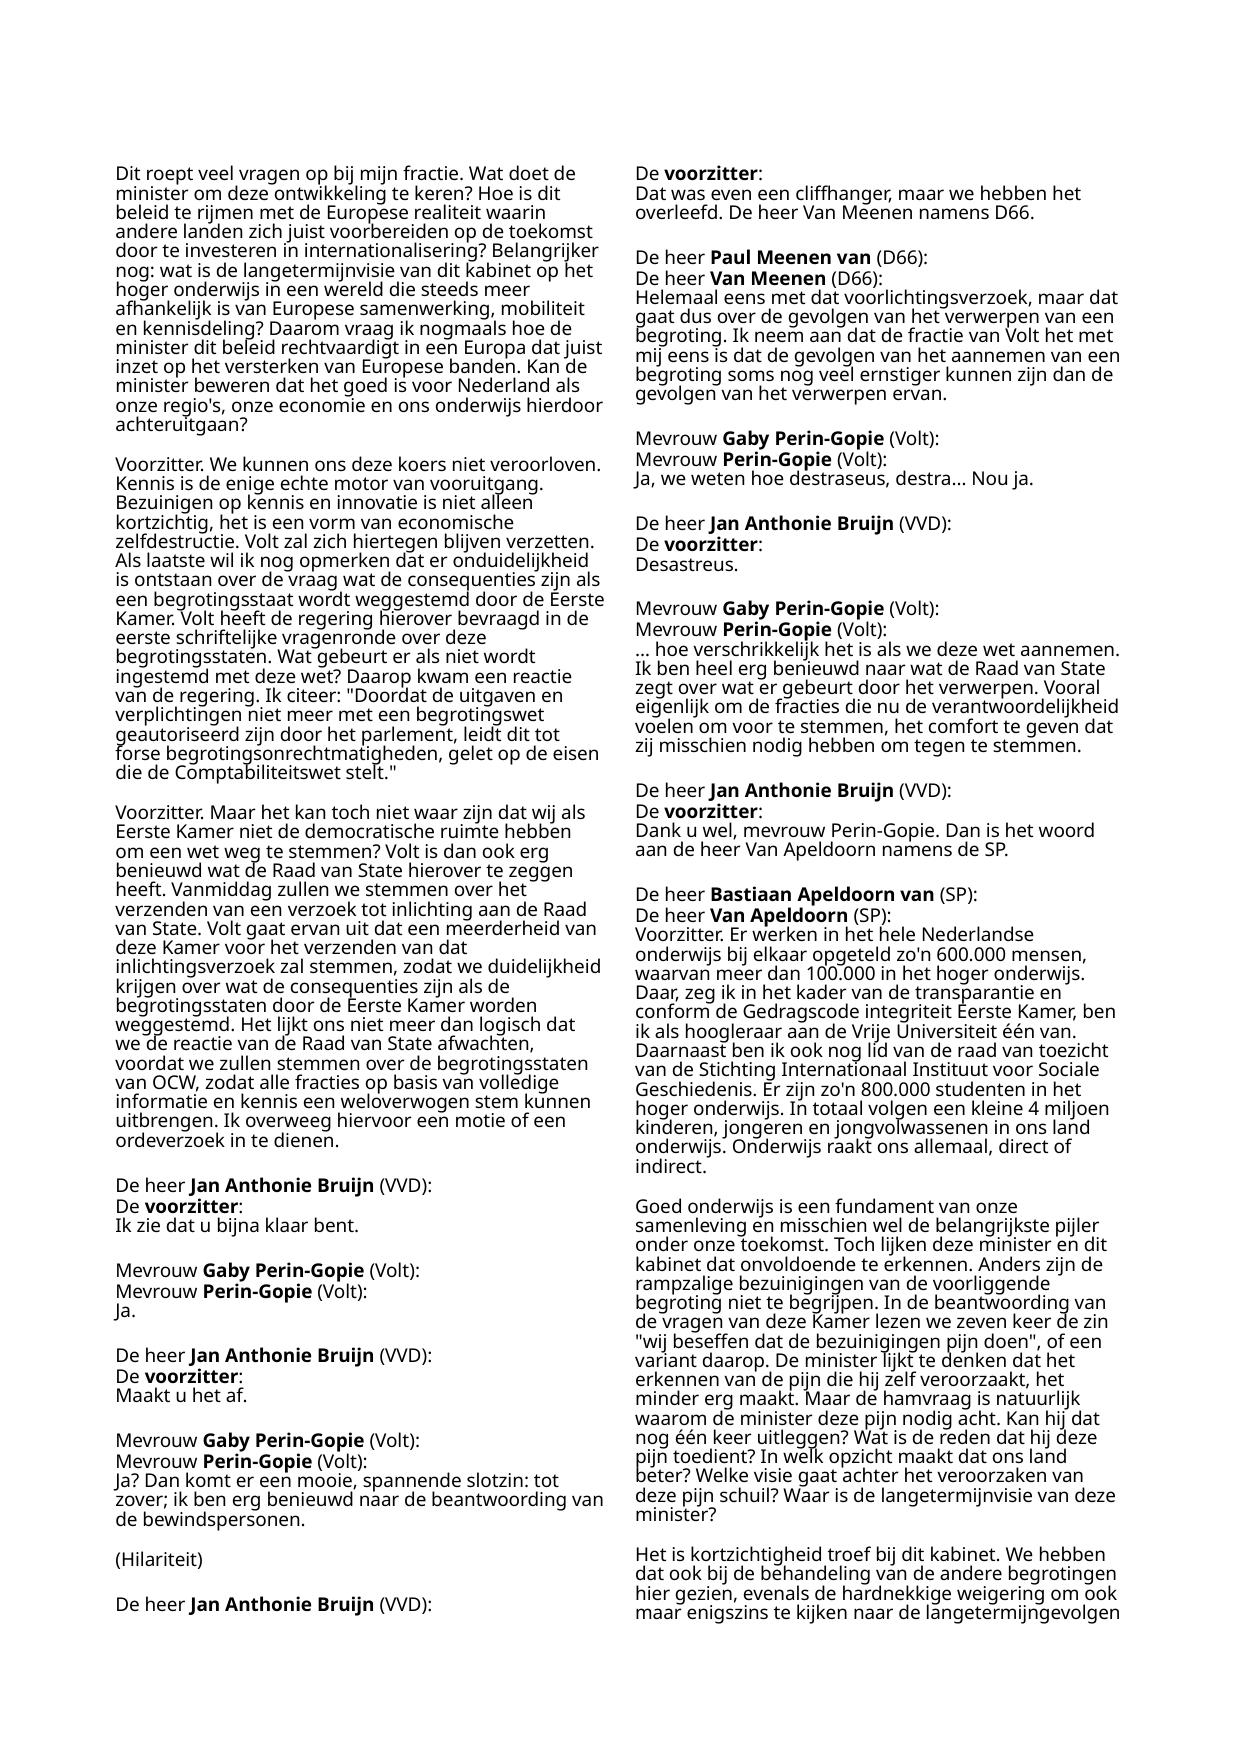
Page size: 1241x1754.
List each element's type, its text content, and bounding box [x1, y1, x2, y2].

text Mevrouw Perin-Gopie (Volt): [635, 451, 1125, 470]
text Mevrouw Perin-Gopie (Volt): [635, 621, 1125, 641]
text De heer Jan Anthonie Bruijn (VVD): [115, 1591, 605, 1617]
text Dat was even een cliffhanger, maar we hebben het overleefd. De heer Van Meenen namens D66. [635, 184, 1125, 223]
text De heer Van Apeldoorn (SP): [635, 907, 1125, 926]
text De heer Paul Meenen van (D66): [635, 244, 1125, 270]
text Goed onderwijs is een fundament van onze samenleving en misschien wel de belangrijkste pijler onder onze toekomst. Toch lijken deze minister en dit kabinet dat onvoldoende te erkennen. Anders zijn de rampzalige bezuinigingen van de voorliggende begroting niet te begrijpen. In de beantwoording van de vragen van deze Kamer lezen we zeven keer de zin "wij beseffen dat de bezuinigingen pijn doen", of een variant daarop. De minister lijkt te denken dat het erkennen van de pijn die hij zelf veroorzaakt, het minder erg maakt. Maar de hamvraag is natuurlijk waarom de minister deze pijn nodig acht. Kan hij dat nog één keer uitleggen? Wat is de reden dat hij deze pijn toedient? In welk opzicht maakt dat ons land beter? Welke visie gaat achter het veroorzaken van deze pijn schuil? Waar is de langetermijnvisie van deze minister? [635, 1198, 1125, 1525]
text Ja. [115, 1302, 605, 1321]
text De voorzitter: [635, 536, 1125, 556]
text Ja? Dan komt er een mooie, spannende slotzin: tot zover; ik ben erg benieuwd naar de beantwoording van de bewindspersonen. [115, 1472, 605, 1530]
text Helemaal eens met dat voorlichtingsverzoek, maar dat gaat dus over de gevolgen van het verwerpen van een begroting. Ik neem aan dat de fractie van Volt het met mij eens is dat de gevolgen van het aannemen van een begroting soms nog veel ernstiger kunnen zijn dan de gevolgen van het verwerpen ervan. [635, 289, 1125, 404]
text Desastreus. [635, 556, 1125, 575]
text Mevrouw Gaby Perin-Gopie (Volt): [635, 425, 1125, 451]
text Mevrouw Gaby Perin-Gopie (Volt): [115, 1427, 605, 1453]
text De heer Jan Anthonie Bruijn (VVD): [635, 777, 1125, 803]
text De voorzitter: [635, 803, 1125, 822]
text Het is kortzichtigheid troef bij dit kabinet. We hebben dat ook bij de behandeling van de andere begrotingen hier gezien, evenals de hardnekkige weigering om ook maar enigszins te kijken naar de langetermijngevolgen [635, 1546, 1125, 1623]
text Mevrouw Perin-Gopie (Volt): [115, 1283, 605, 1302]
text Mevrouw Perin-Gopie (Volt): [115, 1453, 605, 1472]
text Mevrouw Gaby Perin-Gopie (Volt): [635, 596, 1125, 621]
text De heer Jan Anthonie Bruijn (VVD): [635, 511, 1125, 536]
text Mevrouw Gaby Perin-Gopie (Volt): [115, 1257, 605, 1283]
text (Hilariteit) [115, 1551, 605, 1570]
text Voorzitter. Er werken in het hele Nederlandse onderwijs bij elkaar opgeteld zo'n 600.000 mensen, waarvan meer dan 100.000 in het hoger onderwijs. Daar, zeg ik in het kader van de transparantie en conform de Gedragscode integriteit Eerste Kamer, ben ik als hoogleraar aan de Vrije Universiteit één van. Daarnaast ben ik ook nog lid van de raad van toezicht van de Stichting Internationaal Instituut voor Sociale Geschiedenis. Er zijn zo'n 800.000 studenten in het hoger onderwijs. In totaal volgen een kleine 4 miljoen kinderen, jongeren en jongvolwassenen in ons land onderwijs. Onderwijs raakt ons allemaal, direct of indirect. [635, 926, 1125, 1177]
text Ja, we weten hoe destraseus, destra… Nou ja. [635, 470, 1125, 490]
text De voorzitter: [635, 165, 1125, 184]
text De voorzitter: [115, 1198, 605, 1217]
text Voorzitter. Maar het kan toch niet waar zijn dat wij als Eerste Kamer niet de democratische ruimte hebben om een wet weg te stemmen? Volt is dan ook erg benieuwd wat de Raad van State hierover te zeggen heeft. Vanmiddag zullen we stemmen over het verzenden van een verzoek tot inlichting aan de Raad van State. Volt gaat ervan uit dat een meerderheid van deze Kamer voor het verzenden van dat inlichtingsverzoek zal stemmen, zodat we duidelijkheid krijgen over wat de consequenties zijn als de begrotingsstaten door de Eerste Kamer worden weggestemd. Het lijkt ons niet meer dan logisch dat we de reactie van de Raad van State afwachten, voordat we zullen stemmen over de begrotingsstaten van OCW, zodat alle fracties op basis van volledige informatie en kennis een weloverwogen stem kunnen uitbrengen. Ik overweeg hiervoor een motie of een ordeverzoek in te dienen. [115, 804, 605, 1151]
text Dit roept veel vragen op bij mijn fractie. Wat doet de minister om deze ontwikkeling te keren? Hoe is dit beleid te rijmen met de Europese realiteit waarin andere landen zich juist voorbereiden op de toekomst door te investeren in internationalisering? Belangrijker nog: wat is de langetermijnvisie van dit kabinet op het hoger onderwijs in een wereld die steeds meer afhankelijk is van Europese samenwerking, mobiliteit en kennisdeling? Daarom vraag ik nogmaals hoe de minister dit beleid rechtvaardigt in een Europa dat juist inzet op het versterken van Europese banden. Kan de minister beweren dat het goed is voor Nederland als onze regio's, onze economie en ons onderwijs hierdoor achteruitgaan? [115, 165, 605, 435]
text De voorzitter: [115, 1368, 605, 1387]
text Maakt u het af. [115, 1387, 605, 1406]
text Ik zie dat u bijna klaar bent. [115, 1217, 605, 1236]
text De heer Jan Anthonie Bruijn (VVD): [115, 1342, 605, 1368]
text Voorzitter. We kunnen ons deze koers niet veroorloven. Kennis is de enige echte motor van vooruitgang. Bezuinigen op kennis en innovatie is niet alleen kortzichtig, het is een vorm van economische zelfdestructie. Volt zal zich hiertegen blijven verzetten. Als laatste wil ik nog opmerken dat er onduidelijkheid is ontstaan over de vraag wat de consequenties zijn als een begrotingsstaat wordt weggestemd door de Eerste Kamer. Volt heeft de regering hierover bevraagd in de eerste schriftelijke vragenronde over deze begrotingsstaten. Wat gebeurt er als niet wordt ingestemd met deze wet? Daarop kwam een reactie van de regering. Ik citeer: "Doordat de uitgaven en verplichtingen niet meer met een begrotingswet geautoriseerd zijn door het parlement, leidt dit tot forse begrotingsonrechtmatigheden, gelet op de eisen die de Comptabiliteitswet stelt." [115, 456, 605, 783]
text Dank u wel, mevrouw Perin-Gopie. Dan is het woord aan de heer Van Apeldoorn namens de SP. [635, 822, 1125, 861]
text De heer Jan Anthonie Bruijn (VVD): [115, 1172, 605, 1198]
text … hoe verschrikkelijk het is als we deze wet aannemen. Ik ben heel erg benieuwd naar wat de Raad van State zegt over wat er gebeurt door het verwerpen. Vooral eigenlijk om de fracties die nu de verantwoordelijkheid voelen om voor te stemmen, het comfort te geven dat zij misschien nodig hebben om tegen te stemmen. [635, 641, 1125, 756]
text De heer Van Meenen (D66): [635, 270, 1125, 289]
text De heer Bastiaan Apeldoorn van (SP): [635, 881, 1125, 907]
